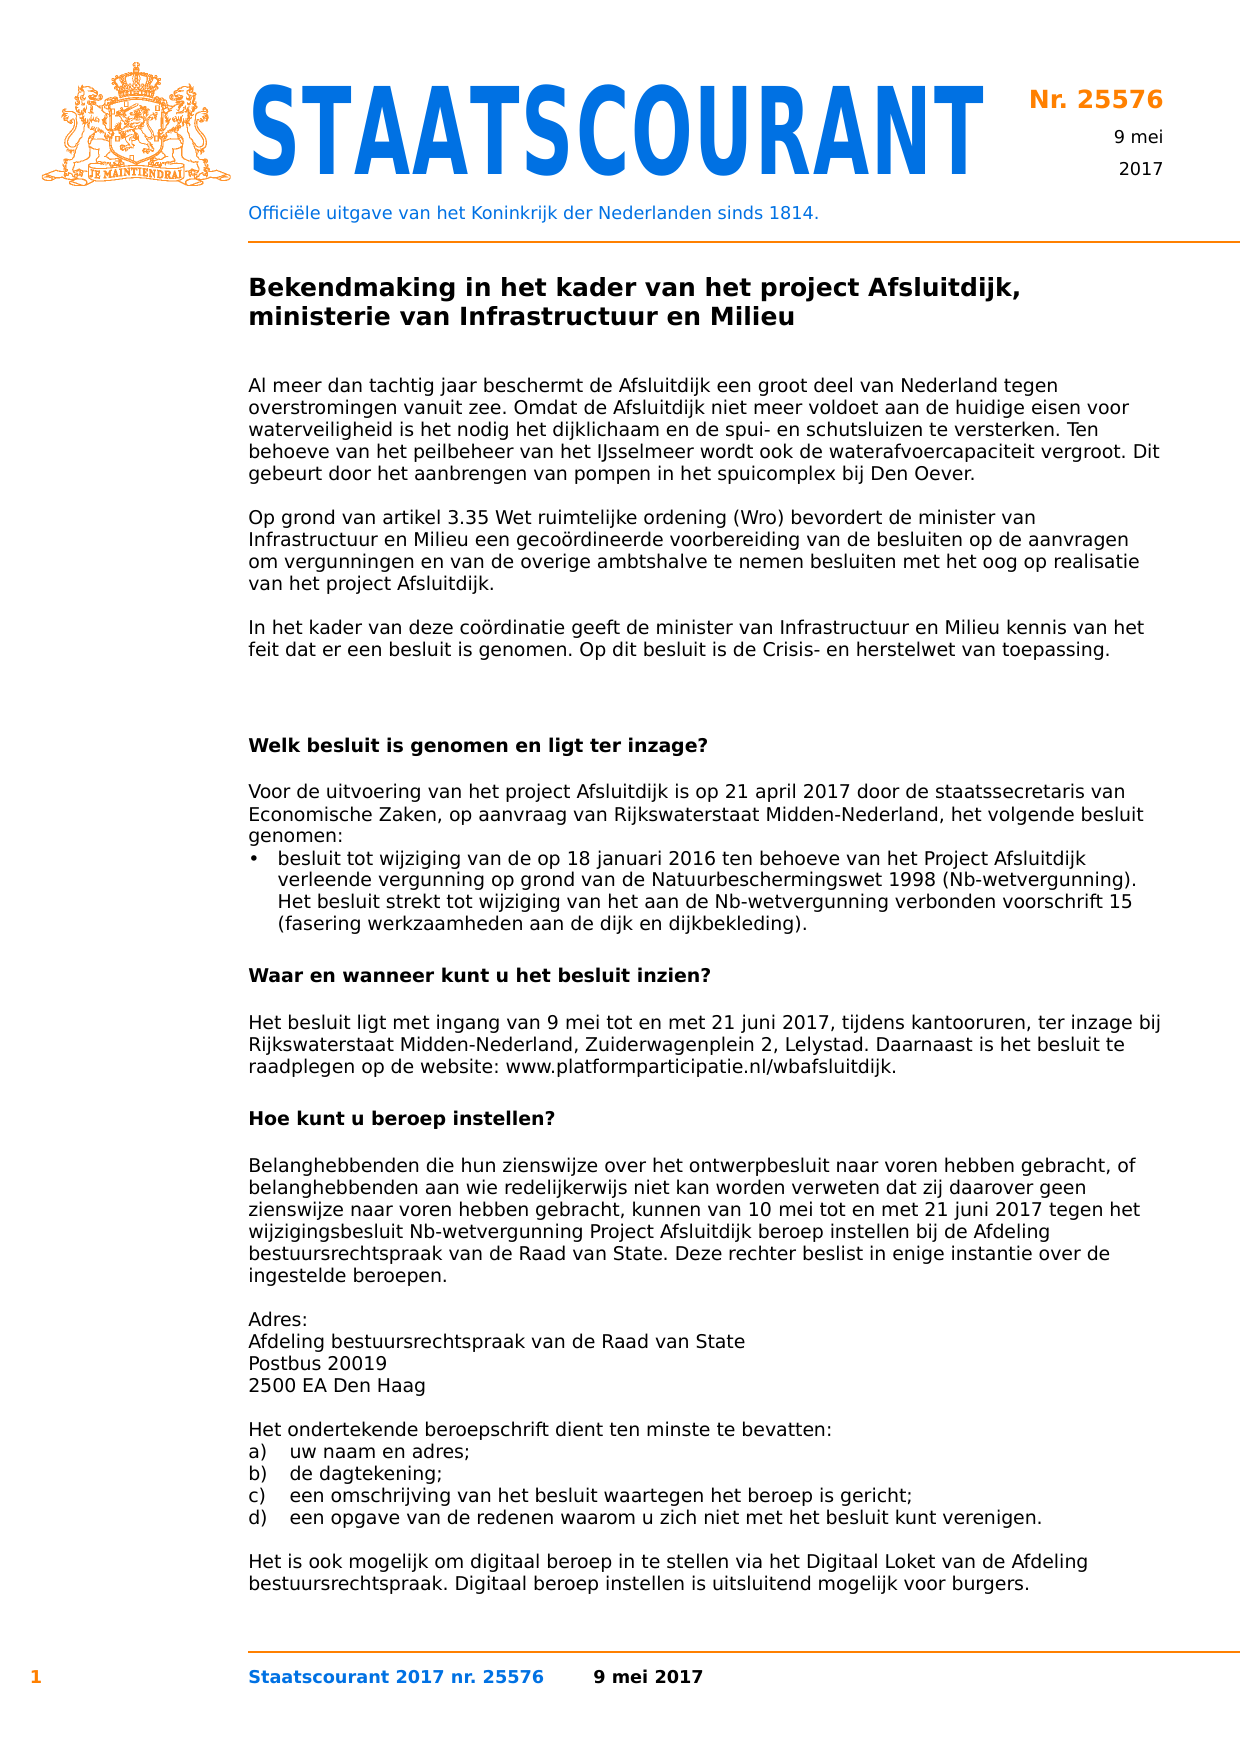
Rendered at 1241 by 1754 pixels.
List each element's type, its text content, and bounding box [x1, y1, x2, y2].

table_cell Officiële uitgave van het Koninkrijk der Nederlanden sinds 1814. [248, 203, 1240, 241]
text Afdeling bestuursrechtspraak van de Raad van State [248, 1331, 1163, 1353]
text Belanghebbenden die hun zienswijze over het ontwerpbesluit naar voren hebben gebracht, of belanghebbenden aan wie redelijkerwijs niet kan worden verweten dat zij daarover geen zienswijze naar voren hebben gebracht, kunnen van 10 mei tot en met 21 juni 2017 tegen het wijzigingsbesluit Nb-wetvergunning Project Afsluitdijk beroep instellen bij de Afdeling bestuursrechtspraak van de Raad van State. Deze rechter beslist in enige instantie over de ingestelde beroepen. [248, 1155, 1163, 1287]
subtitle Welk besluit is genomen en ligt ter inzage? [248, 734, 1163, 756]
text b) de dagtekening; [248, 1463, 1163, 1485]
picture [41, 62, 231, 186]
text Het is ook mogelijk om digitaal beroep in te stellen via het Digitaal Loket van de Afdeling bestuursrechtspraak. Digitaal beroep instellen is uitsluitend mogelijk voor burgers. [248, 1551, 1163, 1594]
text Postbus 20019 [248, 1353, 1163, 1375]
text Al meer dan tachtig jaar beschermt de Afsluitdijk een groot deel van Nederland tegen overstromingen vanuit zee. Omdat de Afsluitdijk niet meer voldoet aan de huidige eisen voor waterveiligheid is het nodig het dijklichaam en de spui- en schutsluizen te versterken. Ten behoeve van het peilbeheer van het IJsselmeer wordt ook de waterafvoercapaciteit vergroot. Dit gebeurt door het aanbrengen van pompen in het spuicomplex bij Den Oever. [248, 375, 1163, 485]
text Op grond van artikel 3.35 Wet ruimtelijke ordening (Wro) bevordert de minister van Infrastructuur en Milieu een gecoördineerde voorbereiding van de besluiten op de aanvragen om vergunningen en van de overige ambtshalve te nemen besluiten met het oog op realisatie van het project Afsluitdijk. [248, 507, 1163, 595]
text In het kader van deze coördinatie geeft de minister van Infrastructuur en Milieu kennis van het feit dat er een besluit is genomen. Op dit besluit is de Crisis- en herstelwet van toepassing. [248, 617, 1163, 661]
text Adres: [248, 1309, 1163, 1331]
text Het ondertekende beroepschrift dient ten minste te bevatten: [248, 1419, 1163, 1441]
subtitle Waar en wanneer kunt u het besluit inzien? [248, 965, 1163, 987]
text Voor de uitvoering van het project Afsluitdijk is op 21 april 2017 door de staatssecretaris van Economische Zaken, op aanvraag van Rijkswaterstaat Midden-Nederland, het volgende besluit genomen: [248, 781, 1163, 847]
text a) uw naam en adres; [248, 1441, 1163, 1463]
text d) een opgave van de redenen waarom u zich niet met het besluit kunt verenigen. [248, 1507, 1163, 1529]
table_cell 9 mei [998, 121, 1240, 153]
text Het besluit ligt met ingang van 9 mei tot en met 21 juni 2017, tijdens kantooruren, ter inzage bij Rijkswaterstaat Midden-Nederland, Zuiderwagenplein 2, Lelystad. Daarnaast is het besluit te raadplegen op de website: www.platformparticipatie.nl/wbafsluitdijk. [248, 1012, 1163, 1078]
text 2500 EA Den Haag [248, 1375, 1163, 1397]
subtitle Bekendmaking in het kader van het project Afsluitdijk, ministerie van Infrastructuur en Milieu [248, 273, 1163, 331]
table_cell 2017 [998, 153, 1240, 203]
table_header [25, 62, 248, 241]
table_header STAATSCOURANT [248, 62, 998, 203]
text c) een omschrijving van het besluit waartegen het beroep is gericht; [248, 1485, 1163, 1507]
text • besluit tot wijziging van de op 18 januari 2016 ten behoeve van het Project Afsluitdijk verleende vergunning op grond van de Natuurbeschermingswet 1998 (Nb-wetvergunning). Het besluit strekt tot wijziging van het aan de Nb-wetvergunning verbonden voorschrift 15 (fasering werkzaamheden aan de dijk en dijkbekleding). [248, 847, 1163, 935]
table_header Nr. 25576 [998, 62, 1240, 121]
subtitle Hoe kunt u beroep instellen? [248, 1108, 1163, 1130]
